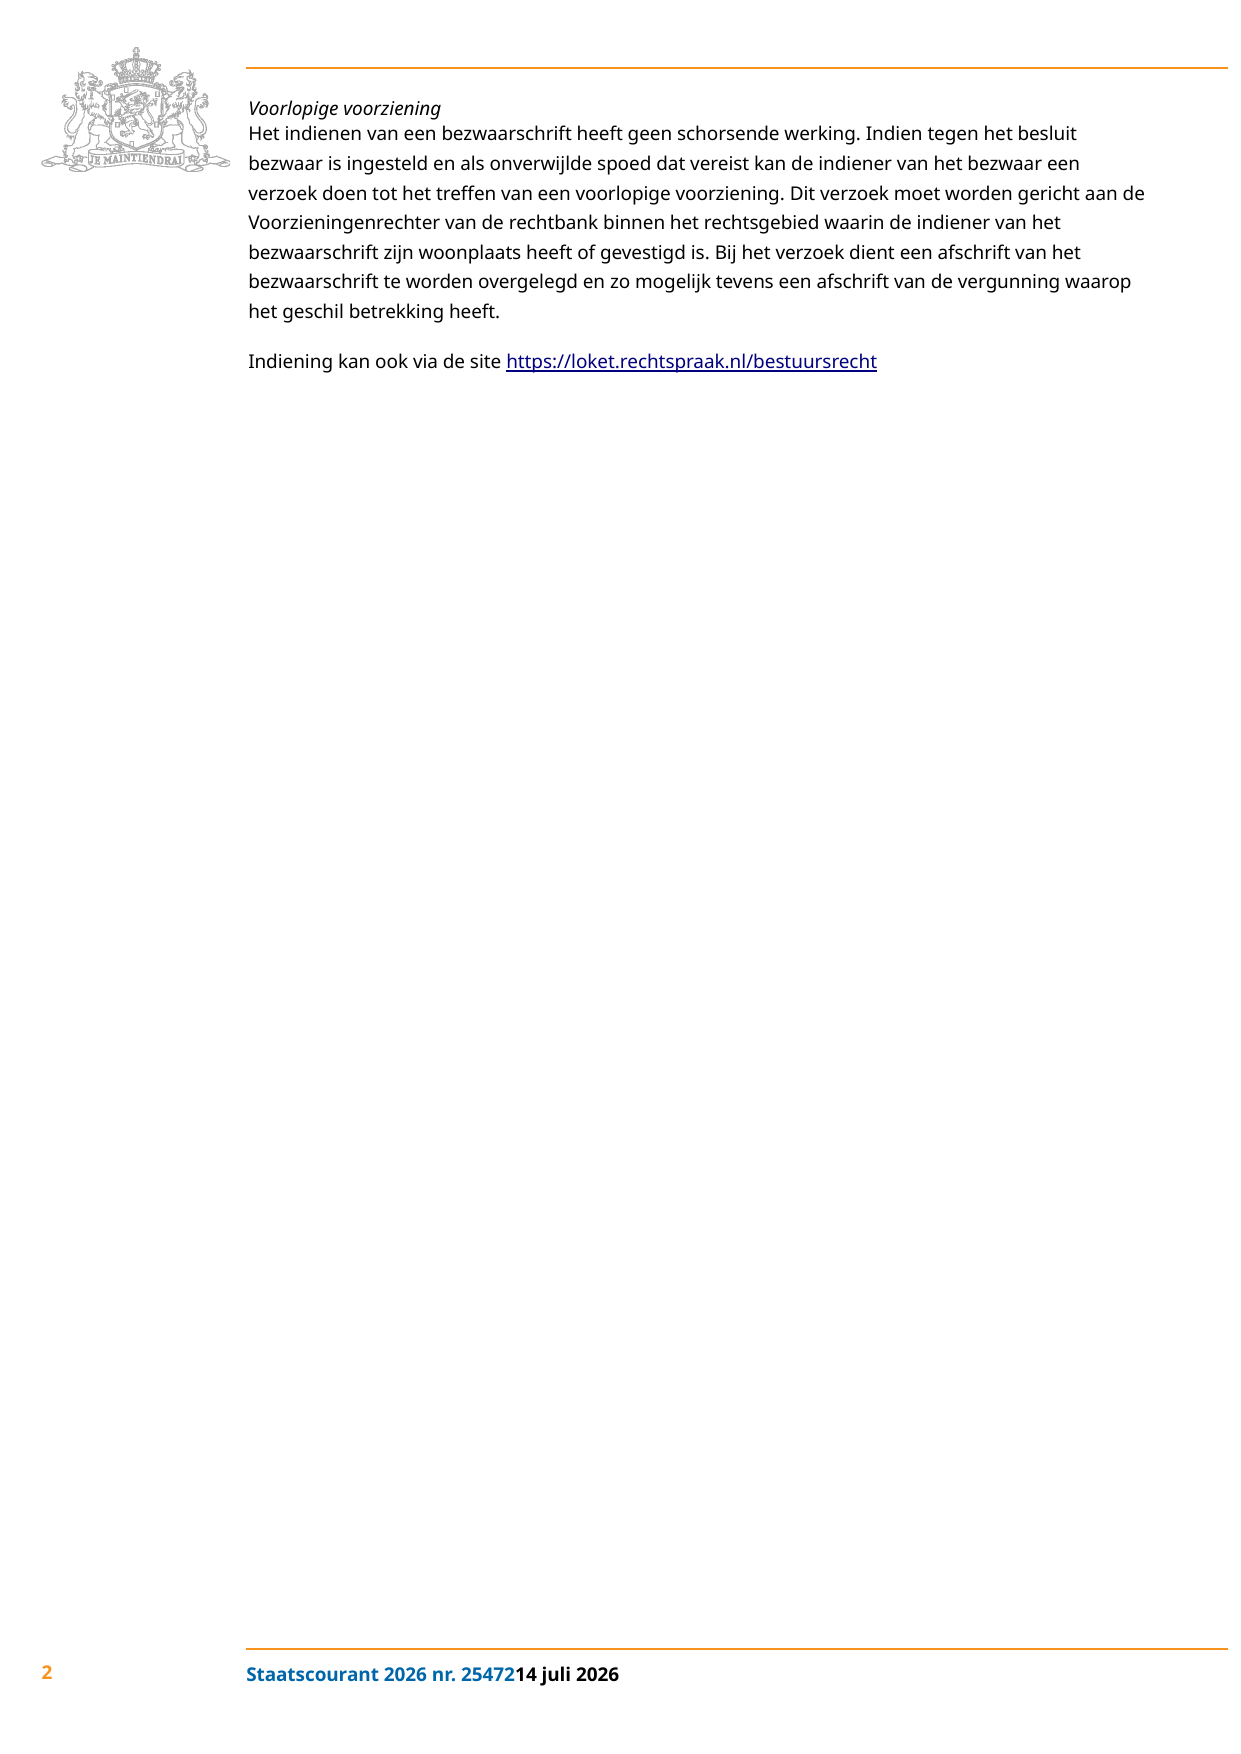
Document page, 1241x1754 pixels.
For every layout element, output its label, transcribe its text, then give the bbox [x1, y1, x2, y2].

text Voorlopige voorziening [248, 95, 1152, 121]
text Het indienen van een bezwaarschrift heeft geen schorsende werking. Indien tegen het besluit bezwaar is ingesteld en als onverwijlde spoed dat vereist kan de indiener van het bezwaar een verzoek doen tot het treffen van een voorlopige voorziening. Dit verzoek moet worden gericht aan de Voorzieningenrechter van de rechtbank binnen het rechtsgebied waarin de indiener van het bezwaarschrift zijn woonplaats heeft of gevestigd is. Bij het verzoek dient een afschrift van het bezwaarschrift te worden overgelegd en zo mogelijk tevens een afschrift van de vergunning waarop het geschil betrekking heeft. [248, 121, 1152, 324]
picture [41, 47, 231, 172]
text Indiening kan ook via de site https://loket.rechtspraak.nl/bestuursrecht [248, 348, 1152, 374]
